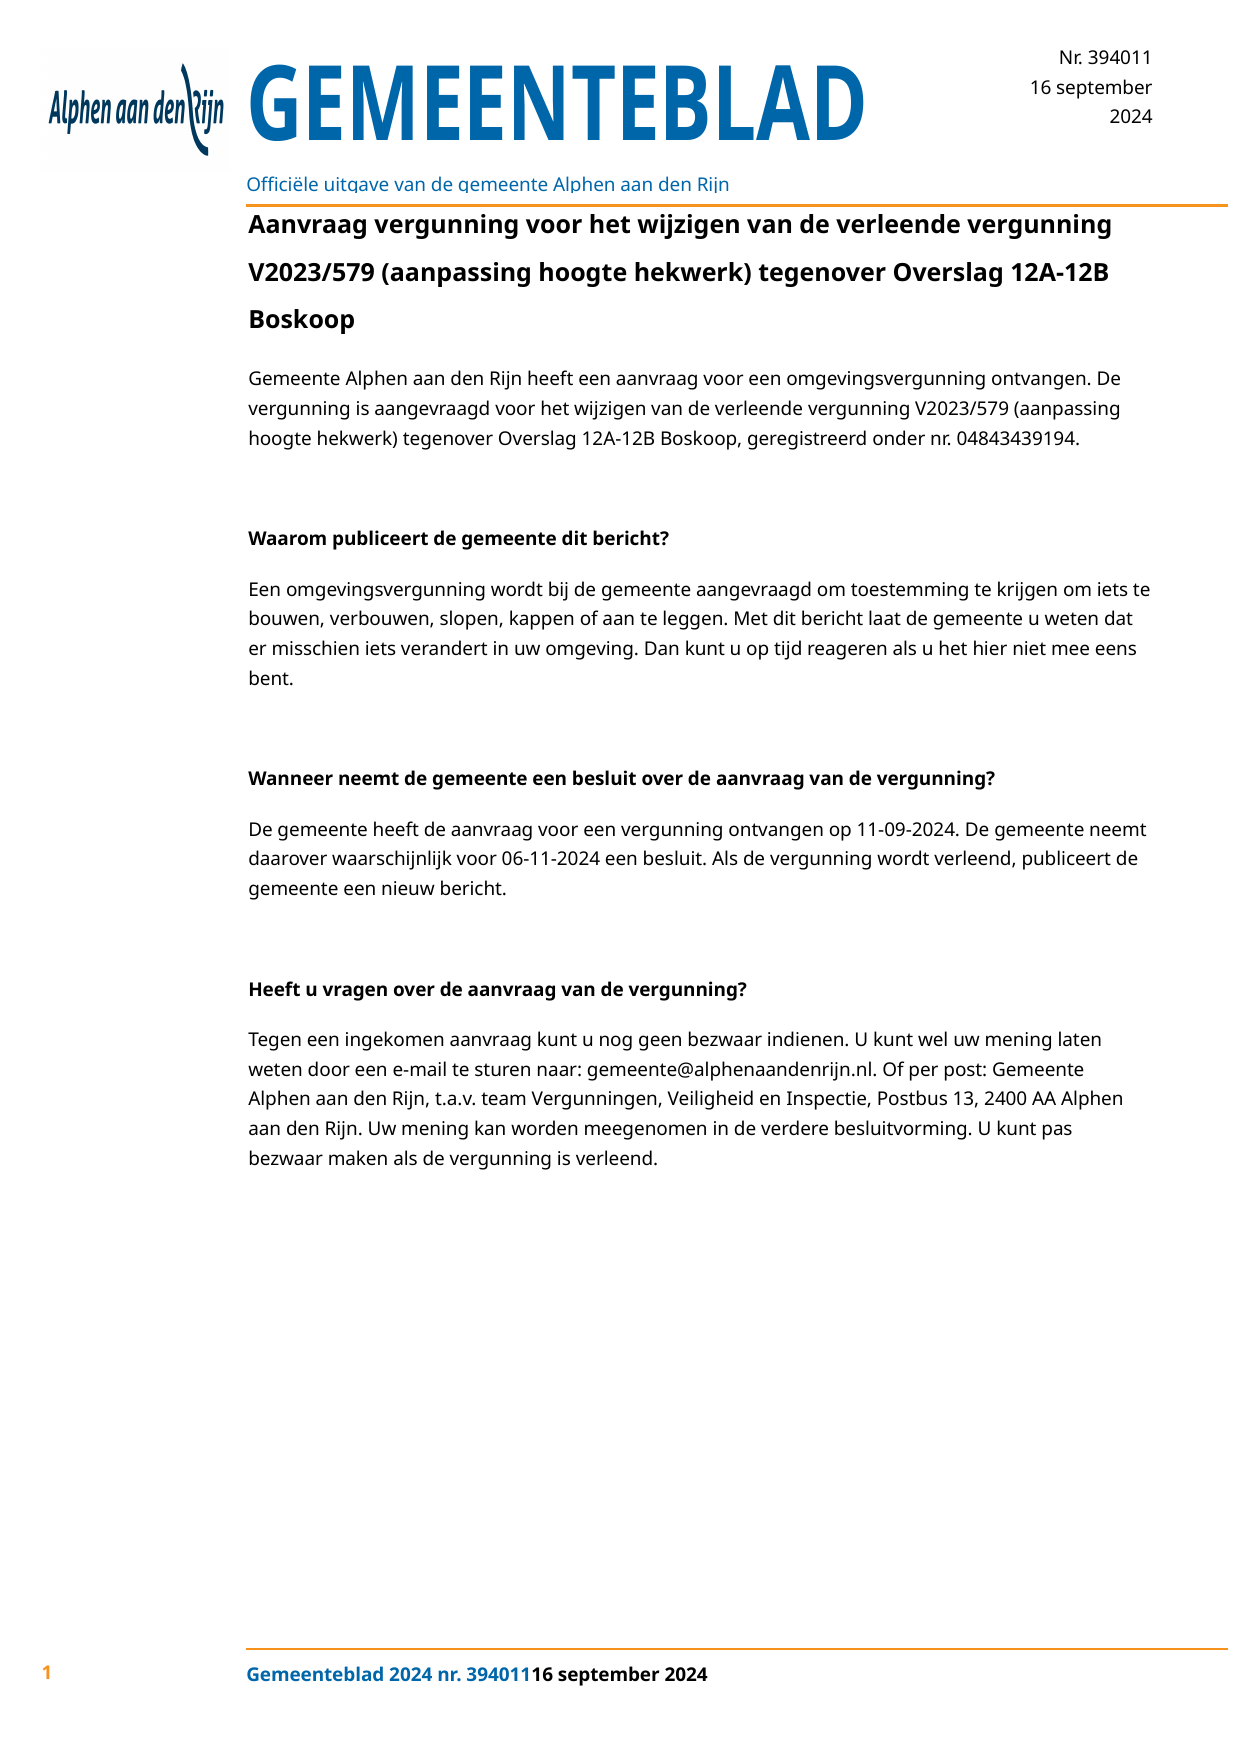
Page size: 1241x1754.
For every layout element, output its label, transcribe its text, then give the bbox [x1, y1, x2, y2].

text Aanvraag vergunning voor het wijzigen van de verleende vergunning V2023/579 (aanpassing hoogte hekwerk) tegenover Overslag 12A-12B Boskoop [248, 207, 1152, 336]
text Tegen een ingekomen aanvraag kunt u nog geen bezwaar indienen. U kunt wel uw mening laten weten door een e-mail te sturen naar: gemeente@alphenaandenrijn.nl. Of per post: Gemeente Alphen aan den Rijn, t.a.v. team Vergunningen, Veiligheid en Inspectie, Postbus 13, 2400 AA Alphen aan den Rijn. Uw mening kan worden meegenomen in de verdere besluitvorming. U kunt pas bezwaar maken als de vergunning is verleend. [248, 1026, 1152, 1170]
text De gemeente heeft de aanvraag voor een vergunning ontvangen op 11-09-2024. De gemeente neemt daarover waarschijnlijk voor 06-11-2024 een besluit. Als de vergunning wordt verleend, publiceert de gemeente een nieuw bericht. [248, 816, 1152, 901]
text Een omgevingsvergunning wordt bij de gemeente aangevraagd om toestemming te krijgen om iets te bouwen, verbouwen, slopen, kappen of aan te leggen. Met dit bericht laat de gemeente u weten dat er misschien iets verandert in uw omgeving. Dan kunt u op tijd reageren als u het hier niet mee eens bent. [248, 576, 1152, 690]
text Waarom publiceert de gemeente dit bericht? [248, 526, 1152, 551]
picture [41, 47, 231, 172]
text Wanneer neemt de gemeente een besluit over de aanvraag van de vergunning? [248, 766, 1152, 791]
text Heeft u vragen over de aanvraag van de vergunning? [248, 976, 1152, 1002]
text Gemeente Alphen aan den Rijn heeft een aanvraag voor een omgevingsvergunning ontvangen. De vergunning is aangevraagd voor het wijzigen van de verleende vergunning V2023/579 (aanpassing hoogte hekwerk) tegenover Overslag 12A-12B Boskoop, geregistreerd onder nr. 04843439194. [248, 366, 1152, 450]
